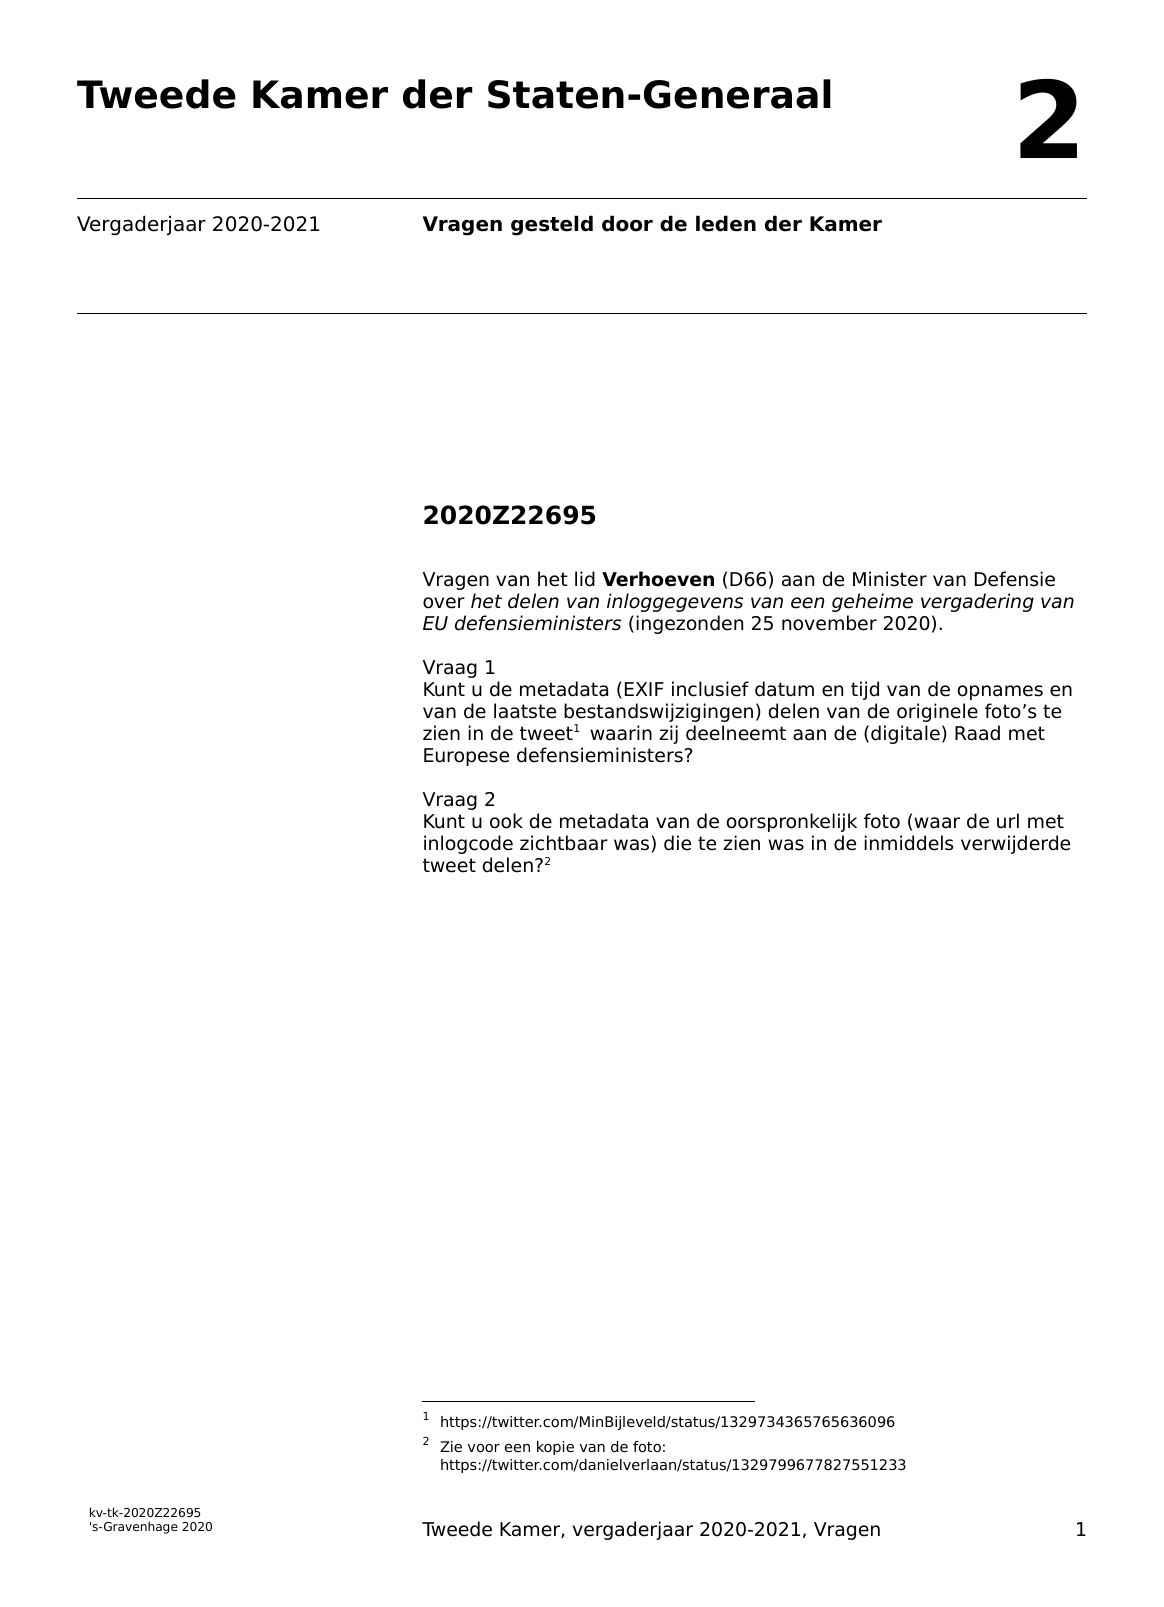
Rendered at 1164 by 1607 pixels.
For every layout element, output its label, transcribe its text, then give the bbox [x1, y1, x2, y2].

text Kunt u de metadata (EXIF inclusief datum en tijd van de opnames en van de laatste bestandswijzigingen) delen van de originele foto’s te zien in de tweet waarin zij deelneemt aan de (digitale) Raad met Europese defensieministers? [422, 679, 1087, 767]
text 2020Z22695 [422, 501, 1087, 531]
table_header 2 [886, 59, 1087, 198]
table_header Tweede Kamer der Staten-Generaal [77, 59, 886, 198]
text kv-tk-2020Z22695 [88, 1506, 323, 1520]
text Vragen van het lid Verhoeven (D66) aan de Minister van Defensie over het delen van inloggegevens van een geheime vergadering van EU defensieministers (ingezonden 25 november 2020). [422, 569, 1087, 635]
text https://twitter.com/MinBijleveld/status/1329734365765636096 [422, 1410, 1087, 1432]
text Kunt u ook de metadata van de oorspronkelijk foto (waar de url met inlogcode zichtbaar was) die te zien was in de inmiddels verwijderde tweet delen? [422, 811, 1087, 877]
text Vraag 1 [422, 657, 1087, 679]
table_cell Vergaderjaar 2020-2021 [77, 199, 422, 313]
table_cell Vragen gesteld door de leden der Kamer [422, 199, 1087, 313]
text Zie voor een kopie van de foto: https://twitter.com/danielverlaan/status/1329799677827551233 [422, 1435, 1087, 1474]
text Vraag 2 [422, 789, 1087, 811]
text 's-Gravenhage 2020 [88, 1520, 323, 1534]
